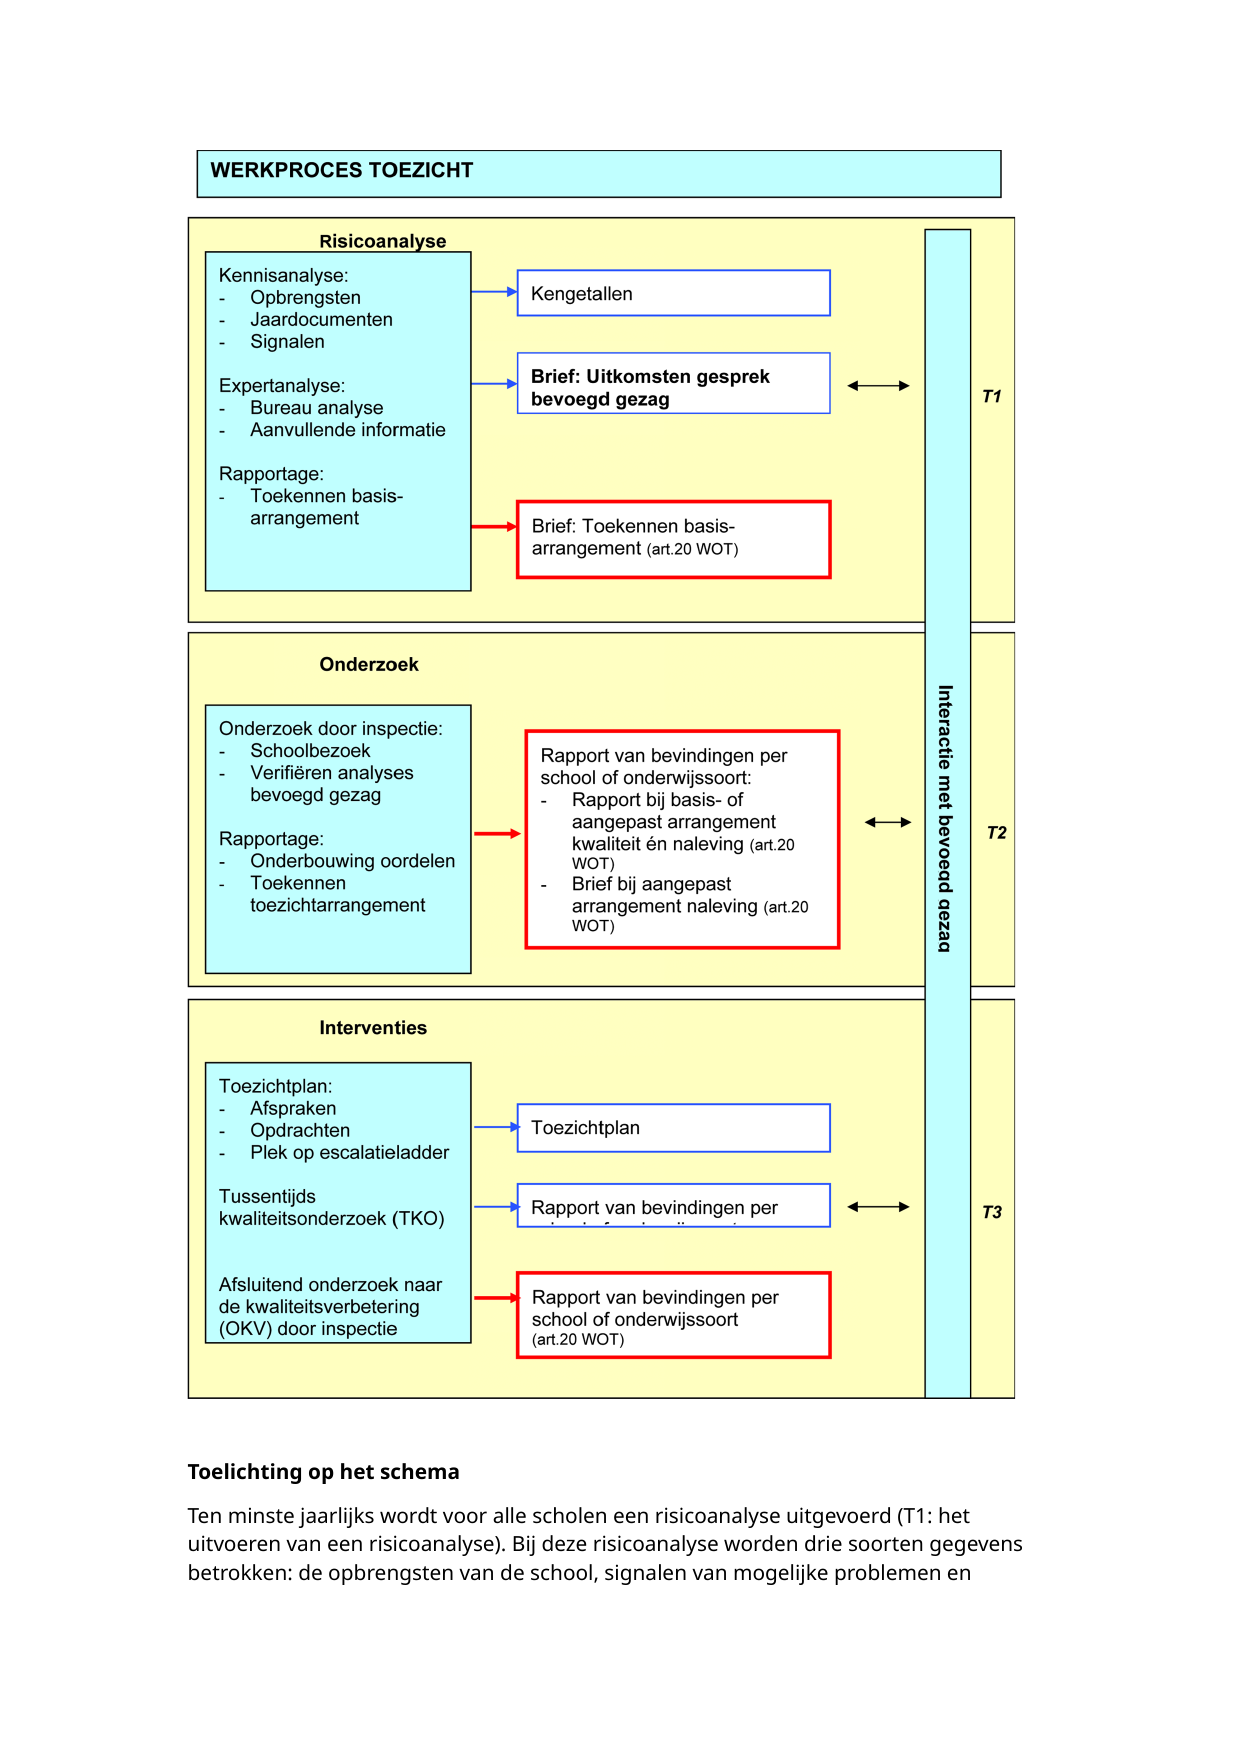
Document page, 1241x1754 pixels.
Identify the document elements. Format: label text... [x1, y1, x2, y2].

text Ten minste jaarlijks wordt voor alle scholen een risicoanalyse uitgevoerd (T1: het uitvoeren van een risicoanalyse). Bij deze risicoanalyse worden drie soorten gegevens betrokken: de opbrengsten van de school, signalen van mogelijke problemen en [187, 1501, 1053, 1586]
picture [187, 150, 1016, 1399]
text Toelichting op het schema [187, 1457, 1053, 1486]
